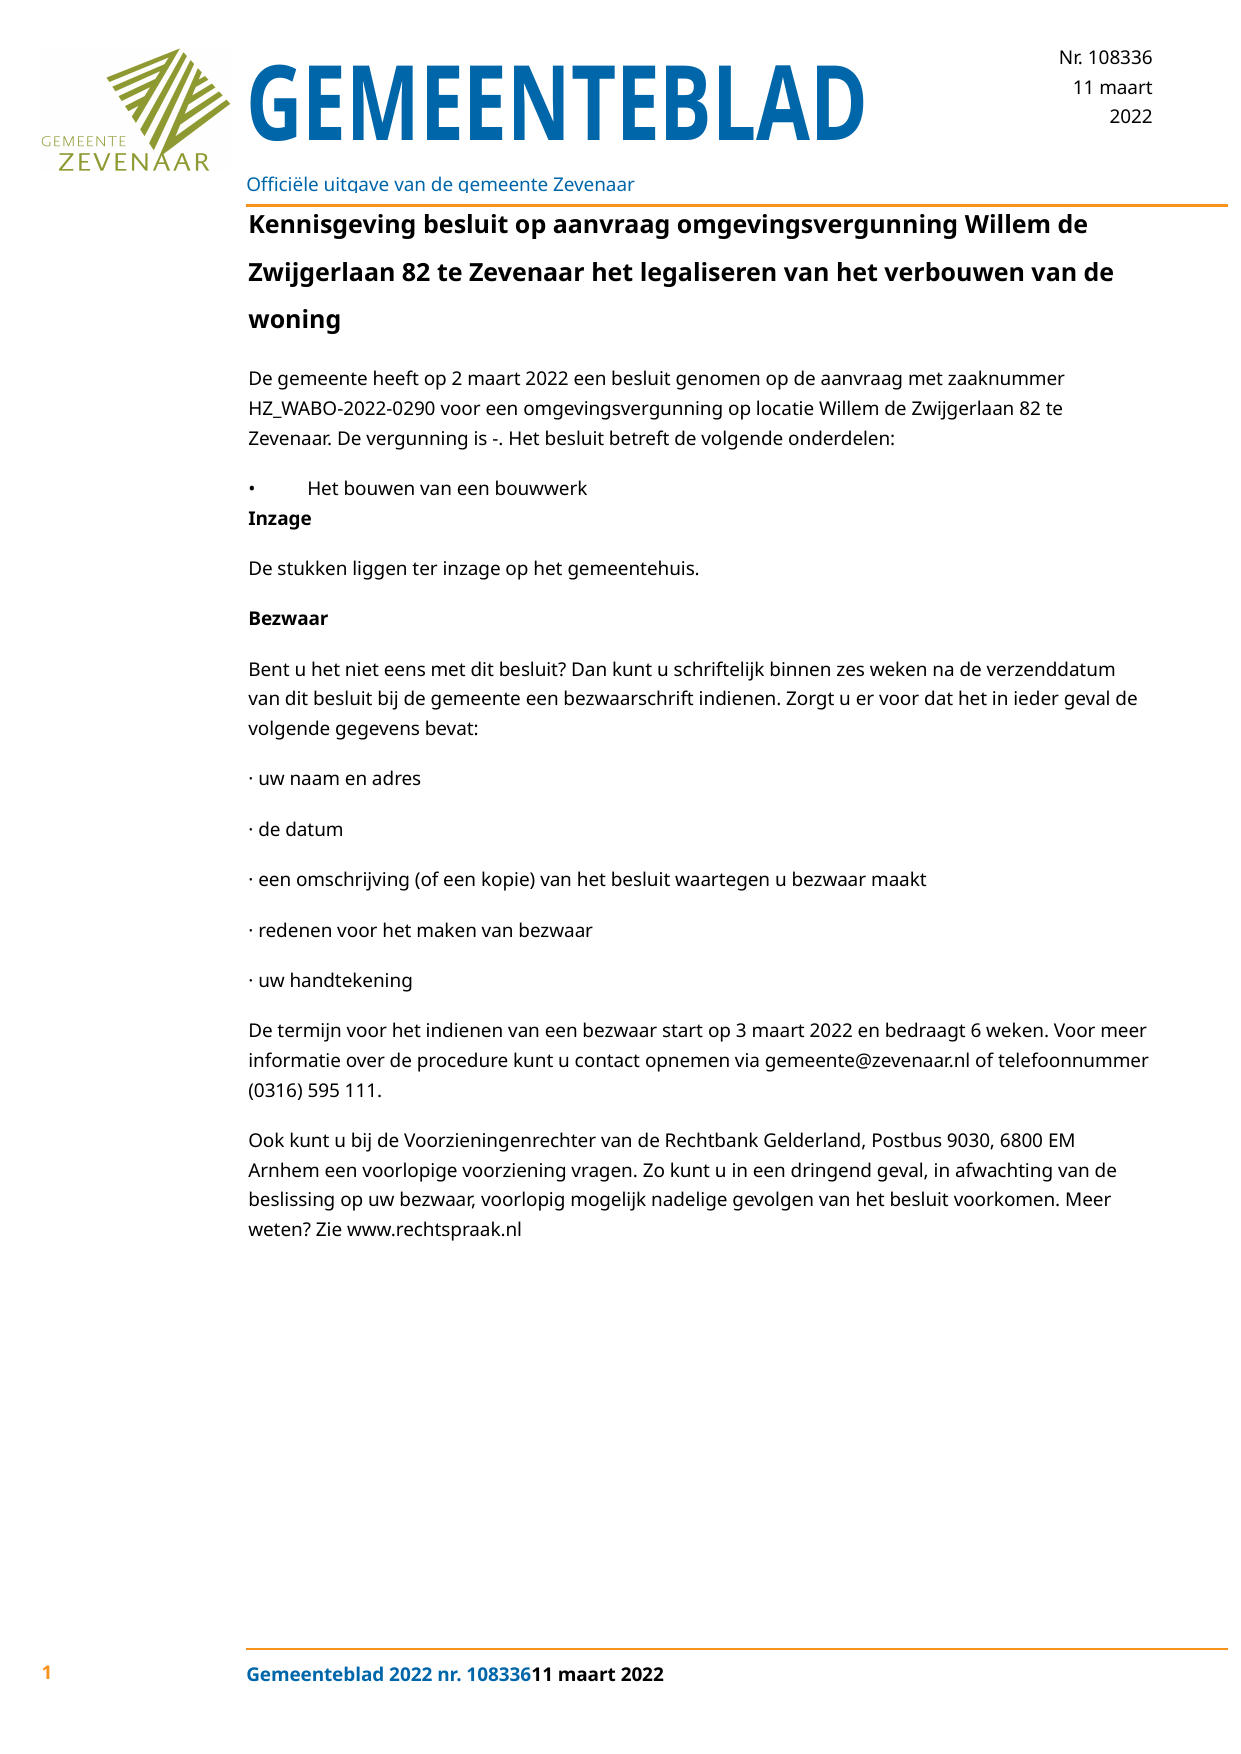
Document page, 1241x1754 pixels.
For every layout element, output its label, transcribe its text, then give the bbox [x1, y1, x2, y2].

text De termijn voor het indienen van een bezwaar start op 3 maart 2022 en bedraagt 6 weken. Voor meer informatie over de procedure kunt u contact opnemen via gemeente@zevenaar.nl of telefoonnummer (0316) 595 111. [248, 1018, 1152, 1102]
text Kennisgeving besluit op aanvraag omgevingsvergunning Willem de Zwijgerlaan 82 te Zevenaar het legaliseren van het verbouwen van de woning [248, 207, 1152, 336]
text · redenen voor het maken van bezwaar [248, 917, 1152, 942]
text · uw handtekening [248, 967, 1152, 993]
list Het bouwen van een bouwwerk [248, 475, 1152, 501]
text Ook kunt u bij de Voorzieningenrechter van de Rechtbank Gelderland, Postbus 9030, 6800 EM Arnhem een voorlopige voorziening vragen. Zo kunt u in een dringend geval, in afwachting van de beslissing op uw bezwaar, voorlopig mogelijk nadelige gevolgen van het besluit voorkomen. Meer weten? Zie www.rechtspraak.nl [248, 1127, 1152, 1242]
text Bezwaar [248, 606, 1152, 631]
text Bent u het niet eens met dit besluit? Dan kunt u schriftelijk binnen zes weken na de verzenddatum van dit besluit bij de gemeente een bezwaarschrift indienen. Zorgt u er voor dat het in ieder geval de volgende gegevens bevat: [248, 656, 1152, 741]
text De stukken liggen ter inzage op het gemeentehuis. [248, 555, 1152, 581]
text · de datum [248, 816, 1152, 842]
text · een omschrijving (of een kopie) van het besluit waartegen u bezwaar maakt [248, 866, 1152, 892]
picture [41, 47, 231, 172]
text · uw naam en adres [248, 766, 1152, 791]
text De gemeente heeft op 2 maart 2022 een besluit genomen op de aanvraag met zaaknummer HZ_WABO-2022-0290 voor een omgevingsvergunning op locatie Willem de Zwijgerlaan 82 te Zevenaar. De vergunning is -. Het besluit betreft de volgende onderdelen: [248, 366, 1152, 450]
text Inzage [248, 505, 1152, 530]
